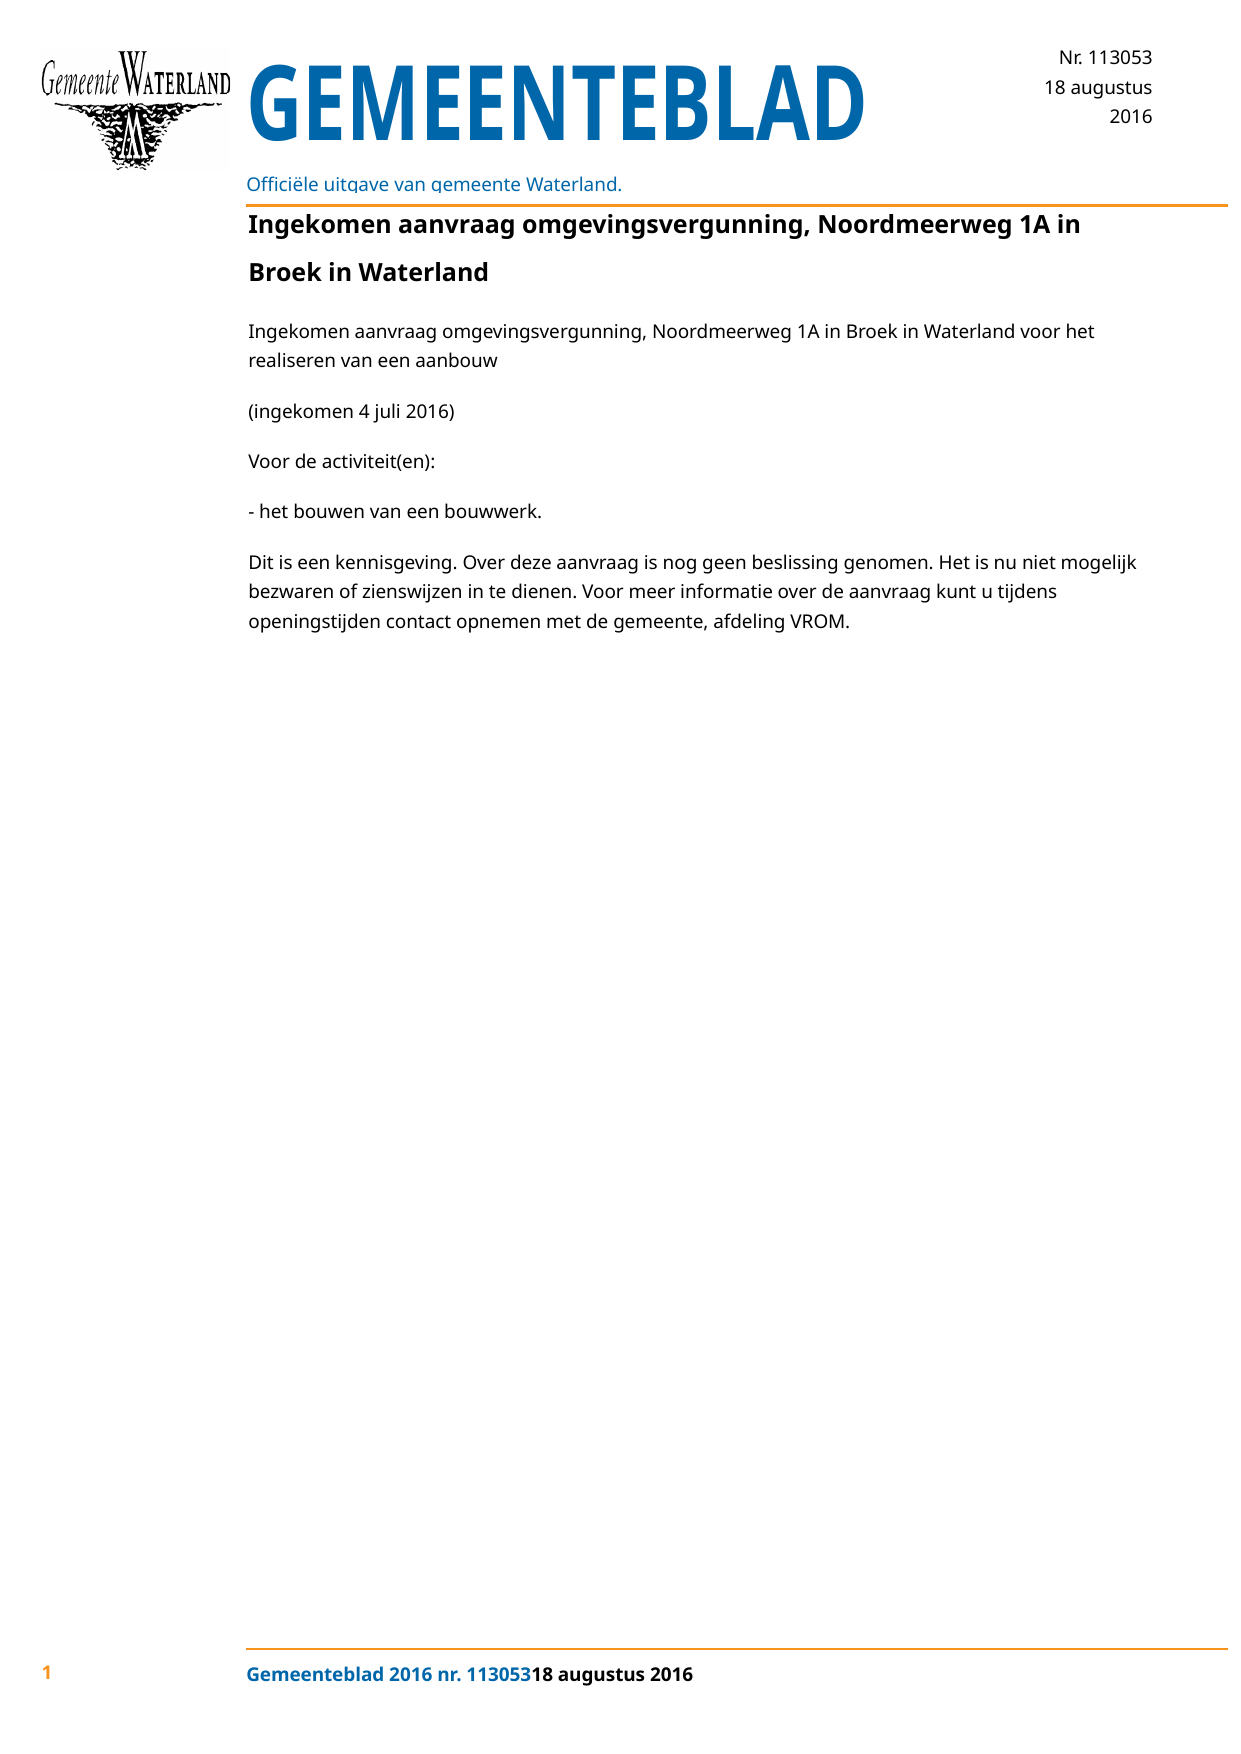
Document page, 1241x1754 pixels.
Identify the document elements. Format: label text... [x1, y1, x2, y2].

text (ingekomen 4 juli 2016) [248, 398, 1152, 424]
text Ingekomen aanvraag omgevingsvergunning, Noordmeerweg 1A in Broek in Waterland voor het realiseren van een aanbouw [248, 318, 1152, 373]
text Ingekomen aanvraag omgevingsvergunning, Noordmeerweg 1A in Broek in Waterland [248, 207, 1152, 288]
picture [41, 47, 231, 172]
text Dit is een kennisgeving. Over deze aanvraag is nog geen beslissing genomen. Het is nu niet mogelijk bezwaren of zienswijzen in te dienen. Voor meer informatie over de aanvraag kunt u tijdens openingstijden contact opnemen met de gemeente, afdeling VROM. [248, 549, 1152, 634]
text Voor de activiteit(en): [248, 448, 1152, 474]
text - het bouwen van een bouwwerk. [248, 499, 1152, 524]
